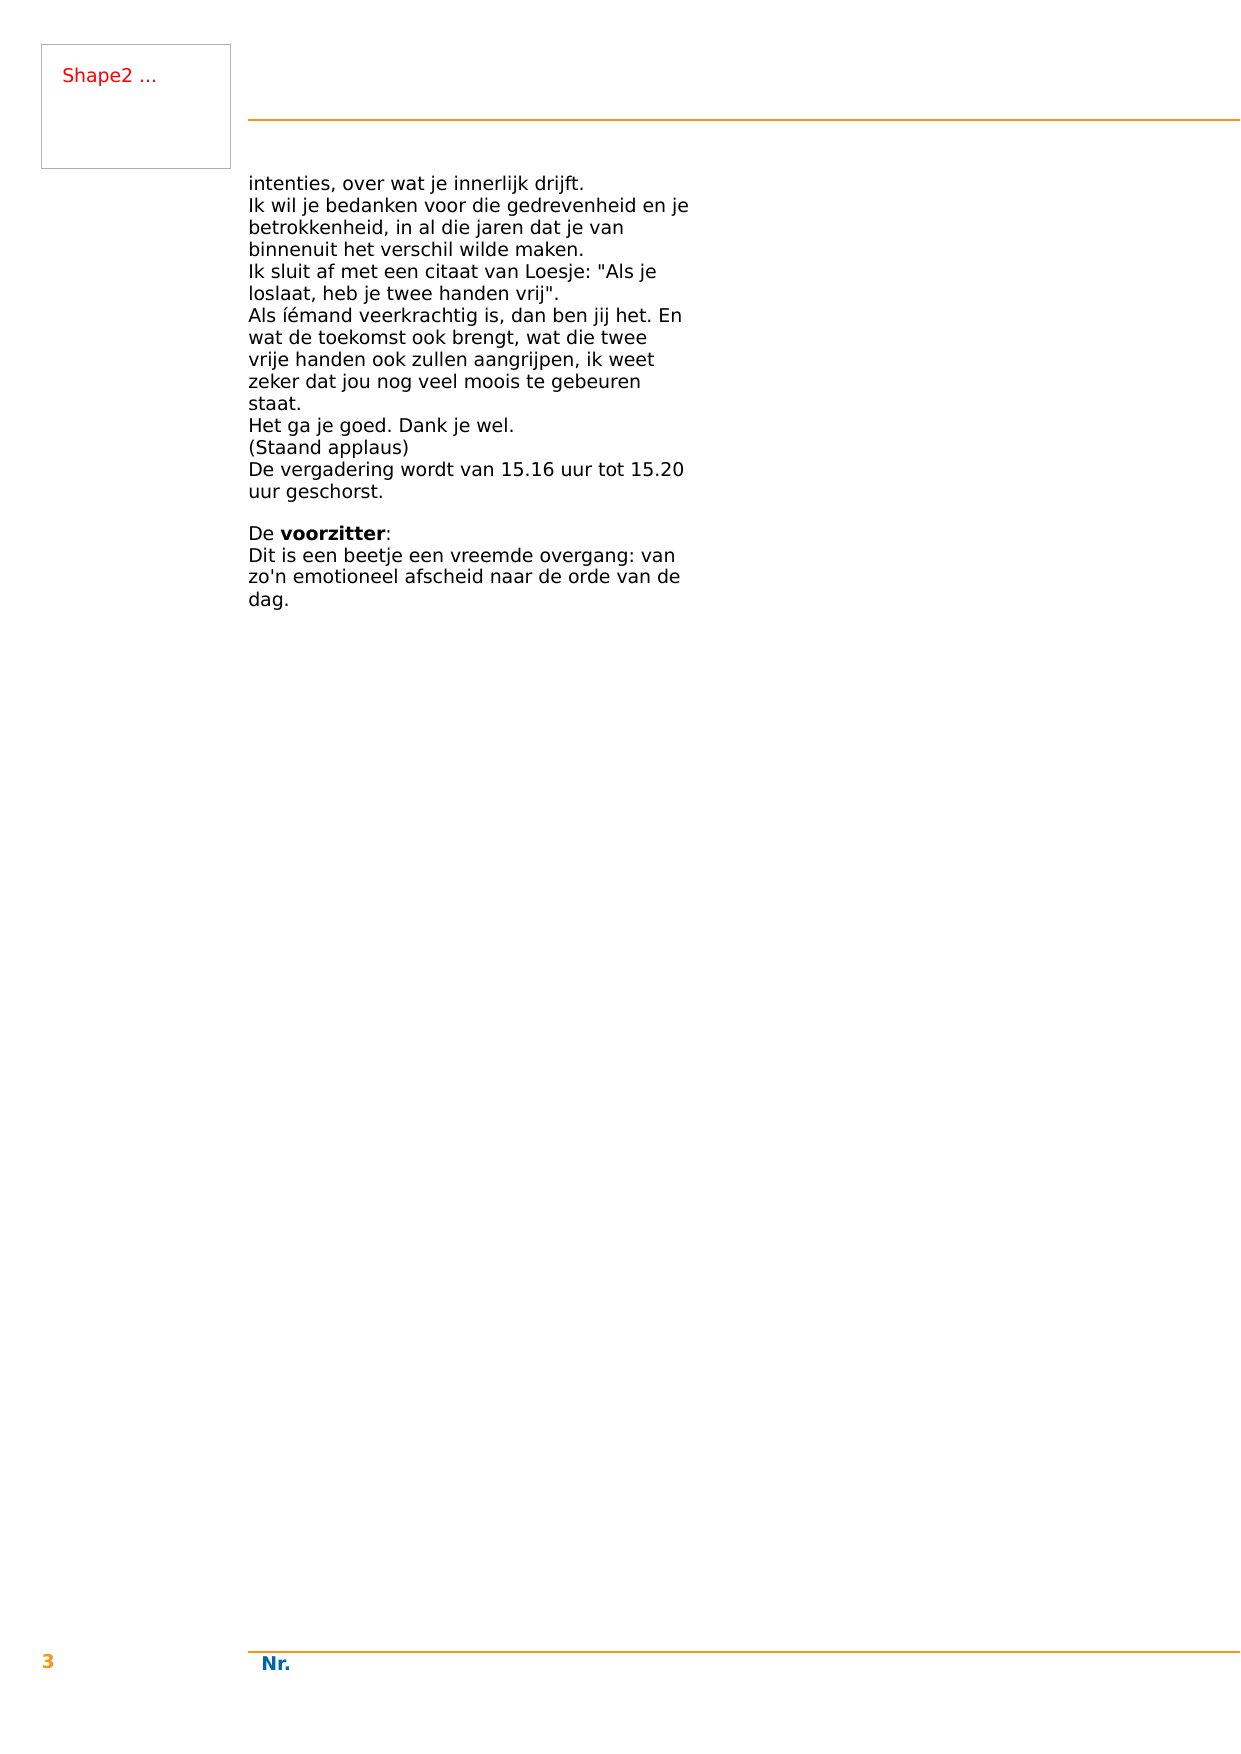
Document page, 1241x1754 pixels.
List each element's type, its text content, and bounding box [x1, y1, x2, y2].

text Ik sluit af met een citaat van Loesje: "Als je loslaat, heb je twee handen vrij". [248, 261, 691, 305]
text (Staand applaus) [248, 437, 691, 458]
text intenties, over wat je innerlijk drijft. [248, 173, 691, 195]
text Als íémand veerkrachtig is, dan ben jij het. En wat de toekomst ook brengt, wat die twee vrije handen ook zullen aangrijpen, ik weet zeker dat jou nog veel moois te gebeuren staat. [248, 305, 691, 414]
text Het ga je goed. Dank je wel. [248, 414, 691, 437]
text De vergadering wordt van 15.16 uur tot 15.20 uur geschorst. [248, 458, 691, 502]
text Dit is een beetje een vreemde overgang: van zo'n emotioneel afscheid naar de orde van de dag. [248, 544, 691, 610]
text De voorzitter: [248, 522, 691, 544]
text Ik wil je bedanken voor die gedrevenheid en je betrokkenheid, in al die jaren dat je van binnenuit het verschil wilde maken. [248, 195, 691, 261]
